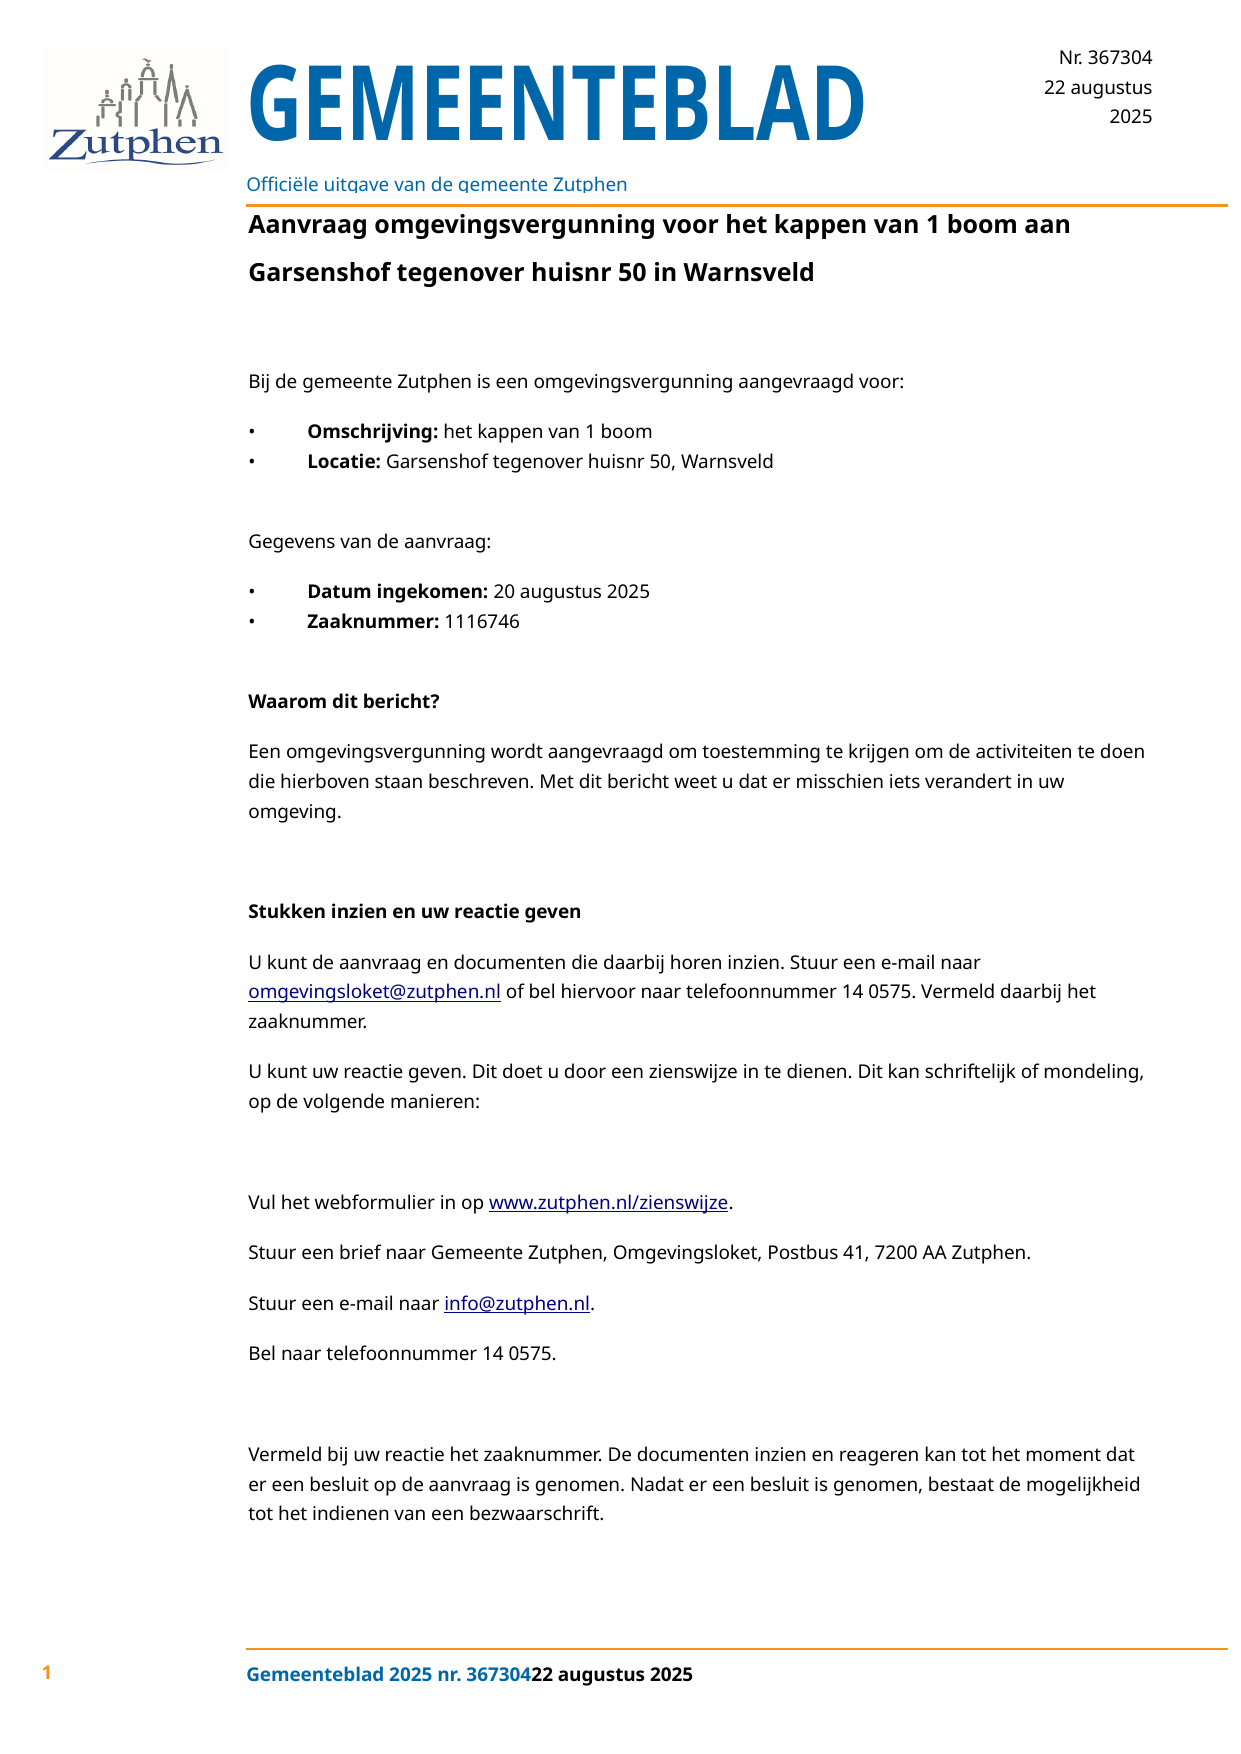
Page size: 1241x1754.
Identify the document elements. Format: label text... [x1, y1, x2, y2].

text Bel naar telefoonnummer 14 0575. [248, 1340, 1152, 1366]
text Aanvraag omgevingsvergunning voor het kappen van 1 boom aan Garsenshof tegenover huisnr 50 in Warnsveld [248, 207, 1152, 288]
list Zaaknummer: 1116746 [248, 608, 1152, 634]
text Waarom dit bericht? [248, 688, 1152, 714]
list Datum ingekomen: 20 augustus 2025 [248, 579, 1152, 604]
picture [41, 47, 231, 172]
list Locatie: Garsenshof tegenover huisnr 50, Warnsveld [248, 448, 1152, 474]
text U kunt uw reactie geven. Dit doet u door een zienswijze in te dienen. Dit kan schriftelijk of mondeling, op de volgende manieren: [248, 1059, 1152, 1114]
text Stukken inzien en uw reactie geven [248, 899, 1152, 924]
text U kunt de aanvraag en documenten die daarbij horen inzien. Stuur een e-mail naar omgevingsloket@zutphen.nl of bel hiervoor naar telefoonnummer 14 0575. Vermeld daarbij het zaaknummer. [248, 949, 1152, 1034]
text Stuur een brief naar Gemeente Zutphen, Omgevingsloket, Postbus 41, 7200 AA Zutphen. [248, 1239, 1152, 1265]
text Een omgevingsvergunning wordt aangevraagd om toestemming te krijgen om de activiteiten te doen die hierboven staan beschreven. Met dit bericht weet u dat er misschien iets verandert in uw omgeving. [248, 739, 1152, 824]
text Stuur een e-mail naar info@zutphen.nl. [248, 1290, 1152, 1316]
text Gegevens van de aanvraag: [248, 528, 1152, 554]
list Omschrijving: het kappen van 1 boom [248, 419, 1152, 444]
text Vermeld bij uw reactie het zaaknummer. De documenten inzien en reageren kan tot het moment dat er een besluit op de aanvraag is genomen. Nadat er een besluit is genomen, bestaat de mogelijkheid tot het indienen van een bezwaarschrift. [248, 1441, 1152, 1526]
text Vul het webformulier in op www.zutphen.nl/zienswijze. [248, 1189, 1152, 1215]
text Bij de gemeente Zutphen is een omgevingsvergunning aangevraagd voor: [248, 368, 1152, 394]
